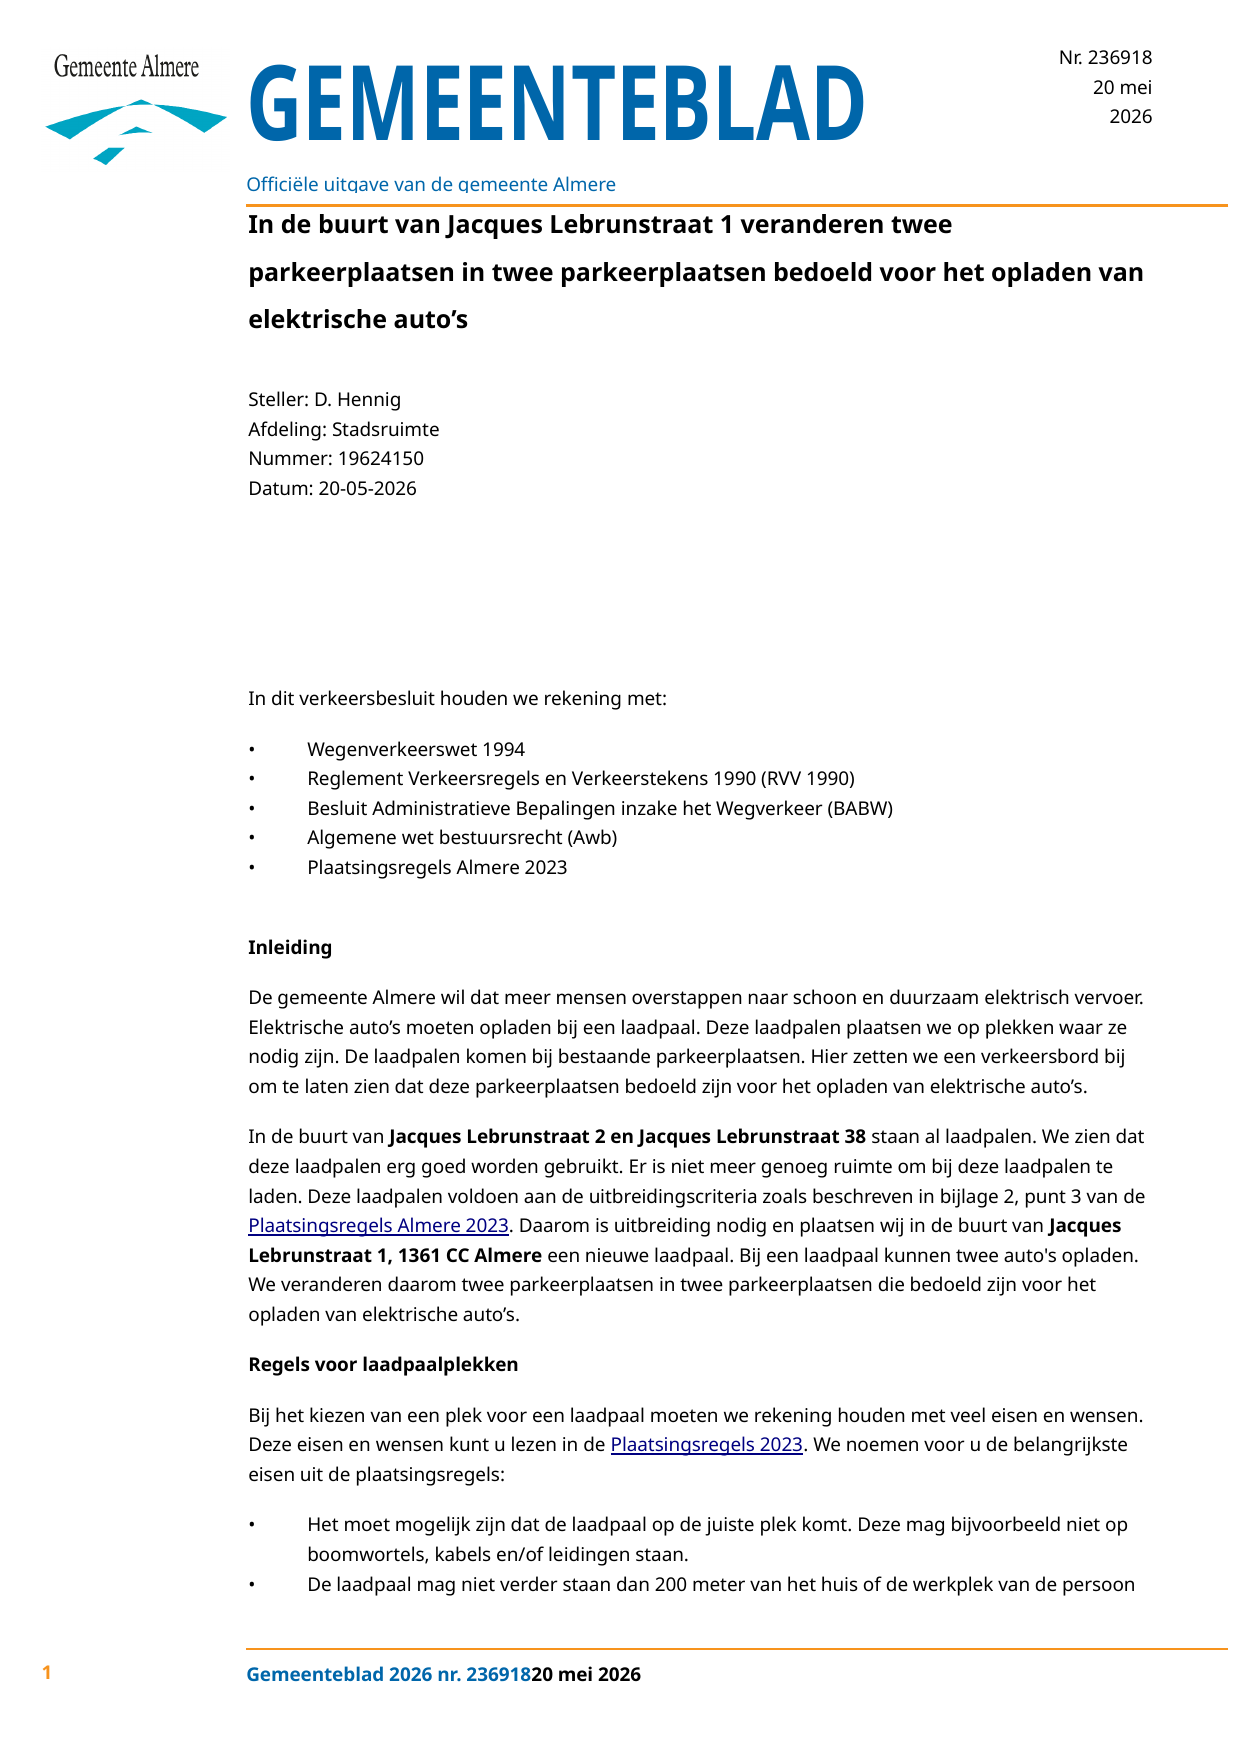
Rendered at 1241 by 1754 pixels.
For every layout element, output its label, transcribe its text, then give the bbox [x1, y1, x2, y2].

text Nummer: 19624150 [248, 445, 1152, 471]
text Datum: 20-05-2026 [248, 475, 1152, 501]
list Algemene wet bestuursrecht (Awb) [248, 824, 1152, 850]
list Besluit Administratieve Bepalingen inzake het Wegverkeer (BABW) [248, 795, 1152, 821]
text Afdeling: Stadsruimte [248, 416, 1152, 442]
text In de buurt van Jacques Lebrunstraat 2 en Jacques Lebrunstraat 38 staan al laadpalen. We zien dat deze laadpalen erg goed worden gebruikt. Er is niet meer genoeg ruimte om bij deze laadpalen te laden. Deze laadpalen voldoen aan de uitbreidingscriteria zoals beschreven in bijlage 2, punt 3 van de Plaatsingsregels Almere 2023. Daarom is uitbreiding nodig en plaatsen wij in de buurt van Jacques Lebrunstraat 1, 1361 CC Almere een nieuwe laadpaal. Bij een laadpaal kunnen twee auto's opladen. We veranderen daarom twee parkeerplaatsen in twee parkeerplaatsen die bedoeld zijn voor het opladen van elektrische auto’s. [248, 1124, 1152, 1327]
text Inleiding [248, 934, 1152, 960]
list De laadpaal mag niet verder staan dan 200 meter van het huis of de werkplek van de persoon [248, 1571, 1152, 1597]
text Steller: D. Hennig [248, 386, 1152, 412]
list Het moet mogelijk zijn dat de laadpaal op de juiste plek komt. Deze mag bijvoorbeeld niet op boomwortels, kabels en/of leidingen staan. [248, 1512, 1152, 1567]
text De gemeente Almere wil dat meer mensen overstappen naar schoon en duurzaam elektrisch vervoer. Elektrische auto’s moeten opladen bij een laadpaal. Deze laadpalen plaatsen we op plekken waar ze nodig zijn. De laadpalen komen bij bestaande parkeerplaatsen. Hier zetten we een verkeersbord bij om te laten zien dat deze parkeerplaatsen bedoeld zijn voor het opladen van elektrische auto’s. [248, 984, 1152, 1099]
text In de buurt van Jacques Lebrunstraat 1 veranderen twee parkeerplaatsen in twee parkeerplaatsen bedoeld voor het opladen van elektrische auto’s [248, 207, 1152, 336]
list Reglement Verkeersregels en Verkeerstekens 1990 (RVV 1990) [248, 765, 1152, 791]
text In dit verkeersbesluit houden we rekening met: [248, 685, 1152, 711]
text Bij het kiezen van een plek voor een laadpaal moeten we rekening houden met veel eisen en wensen. Deze eisen en wensen kunt u lezen in de Plaatsingsregels 2023. We noemen voor u de belangrijkste eisen uit de plaatsingsregels: [248, 1402, 1152, 1487]
list Plaatsingsregels Almere 2023 [248, 854, 1152, 880]
list Wegenverkeerswet 1994 [248, 736, 1152, 762]
text Regels voor laadpaalplekken [248, 1352, 1152, 1377]
picture [41, 47, 231, 172]
